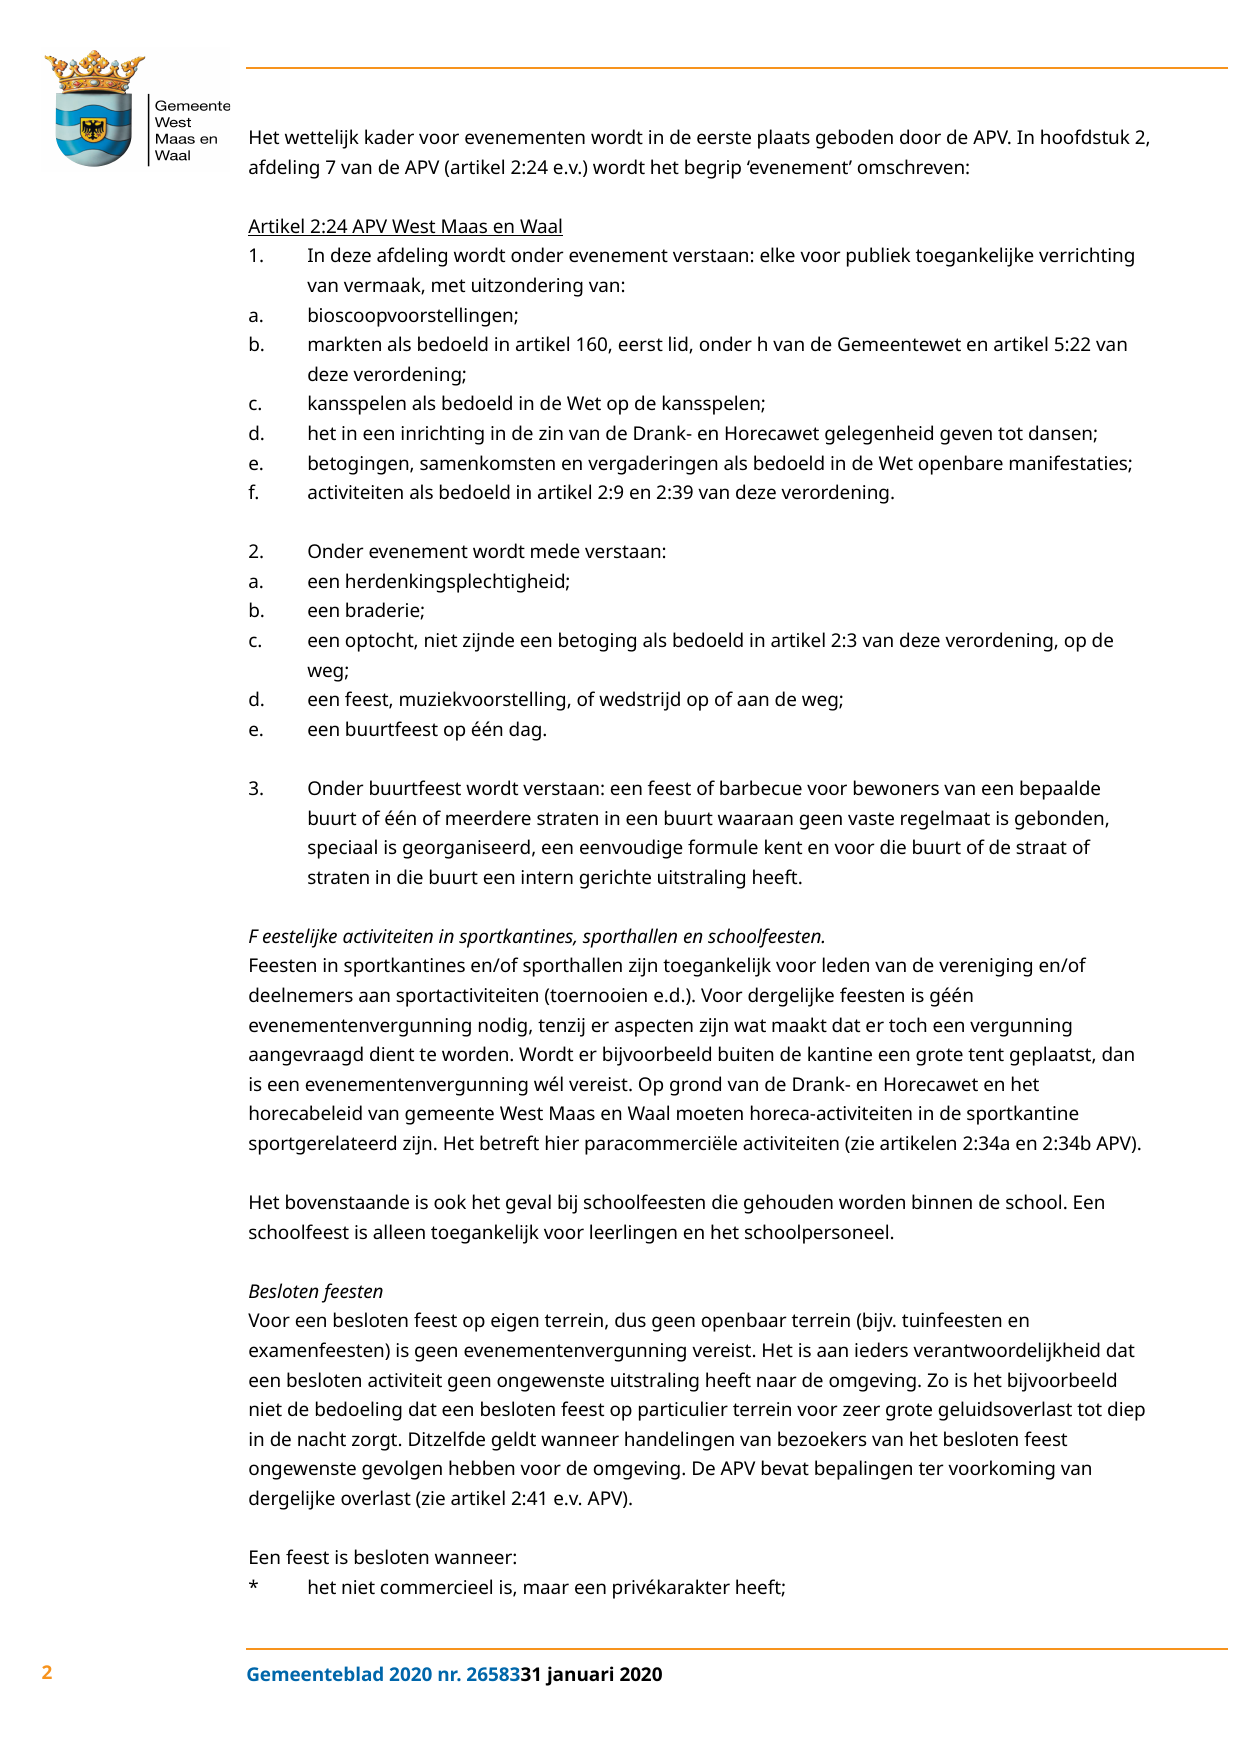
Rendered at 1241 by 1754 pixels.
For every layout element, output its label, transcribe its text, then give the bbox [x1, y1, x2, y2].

list betogingen, samenkomsten en vergaderingen als bedoeld in de Wet openbare manifestaties; [248, 450, 1152, 476]
list In deze afdeling wordt onder evenement verstaan: elke voor publiek toegankelijke verrichting van vermaak, met uitzondering van: [248, 243, 1152, 298]
list het niet commercieel is, maar een privékarakter heeft; [248, 1574, 1152, 1600]
list markten als bedoeld in artikel 160, eerst lid, onder h van de Gemeentewet en artikel 5:22 van deze verordening; [248, 331, 1152, 387]
text Een feest is besloten wanneer: [248, 1544, 1152, 1570]
list een buurtfeest op één dag. [248, 716, 1152, 742]
text Voor een besloten feest op eigen terrein, dus geen openbaar terrein (bijv. tuinfeesten en examenfeesten) is geen evenementenvergunning vereist. Het is aan ieders verantwoordelijkheid dat een besloten activiteit geen ongewenste uitstraling heeft naar de omgeving. Zo is het bijvoorbeeld niet de bedoeling dat een besloten feest op particulier terrein voor zeer grote geluidsoverlast tot diep in de nacht zorgt. Ditzelfde geldt wanneer handelingen van bezoekers van het besloten feest ongewenste gevolgen hebben voor de omgeving. De APV bevat bepalingen ter voorkoming van dergelijke overlast (zie artikel 2:41 e.v. APV). [248, 1308, 1152, 1511]
text Artikel 2:24 APV West Maas en Waal [248, 213, 1152, 239]
text Feesten in sportkantines en/of sporthallen zijn toegankelijk voor leden van de vereniging en/of deelnemers aan sportactiviteiten (toernooien e.d.). Voor dergelijke feesten is géén evenementenvergunning nodig, tenzij er aspecten zijn wat maakt dat er toch een vergunning aangevraagd dient te worden. Wordt er bijvoorbeeld buiten de kantine een grote tent geplaatst, dan is een evenementenvergunning wél vereist. Op grond van de Drank- en Horecawet en het horecabeleid van gemeente West Maas en Waal moeten horeca-activiteiten in de sportkantine sportgerelateerd zijn. Het betreft hier paracommerciële activiteiten (zie artikelen 2:34a en 2:34b APV). [248, 953, 1152, 1156]
text Besloten feesten [248, 1278, 1152, 1304]
list een feest, muziekvoorstelling, of wedstrijd op of aan de weg; [248, 686, 1152, 712]
text Het bovenstaande is ook het geval bij schoolfeesten die gehouden worden binnen de school. Een schoolfeest is alleen toegankelijk voor leerlingen en het schoolpersoneel. [248, 1189, 1152, 1245]
list een braderie; [248, 598, 1152, 623]
list activiteiten als bedoeld in artikel 2:9 en 2:39 van deze verordening. [248, 479, 1152, 505]
list bioscoopvoorstellingen; [248, 302, 1152, 328]
list Onder evenement wordt mede verstaan: [248, 538, 1152, 564]
list Onder buurtfeest wordt verstaan: een feest of barbecue voor bewoners van een bepaalde buurt of één of meerdere straten in een buurt waaraan geen vaste regelmaat is gebonden, speciaal is georganiseerd, een eenvoudige formule kent en voor die buurt of de straat of straten in die buurt een intern gerichte uitstraling heeft. [248, 775, 1152, 890]
list een herdenkingsplechtigheid; [248, 568, 1152, 594]
list kansspelen als bedoeld in de Wet op de kansspelen; [248, 391, 1152, 416]
list het in een inrichting in de zin van de Drank- en Horecawet gelegenheid geven tot dansen; [248, 420, 1152, 446]
list een optocht, niet zijnde een betoging als bedoeld in artikel 2:3 van deze verordening, op de weg; [248, 627, 1152, 683]
text F eestelijke activiteiten in sportkantines, sporthallen en schoolfeesten. [248, 923, 1152, 949]
picture [41, 47, 231, 172]
text Het wettelijk kader voor evenementen wordt in de eerste plaats geboden door de APV. In hoofdstuk 2, afdeling 7 van de APV (artikel 2:24 e.v.) wordt het begrip ‘evenement’ omschreven: [248, 124, 1152, 180]
